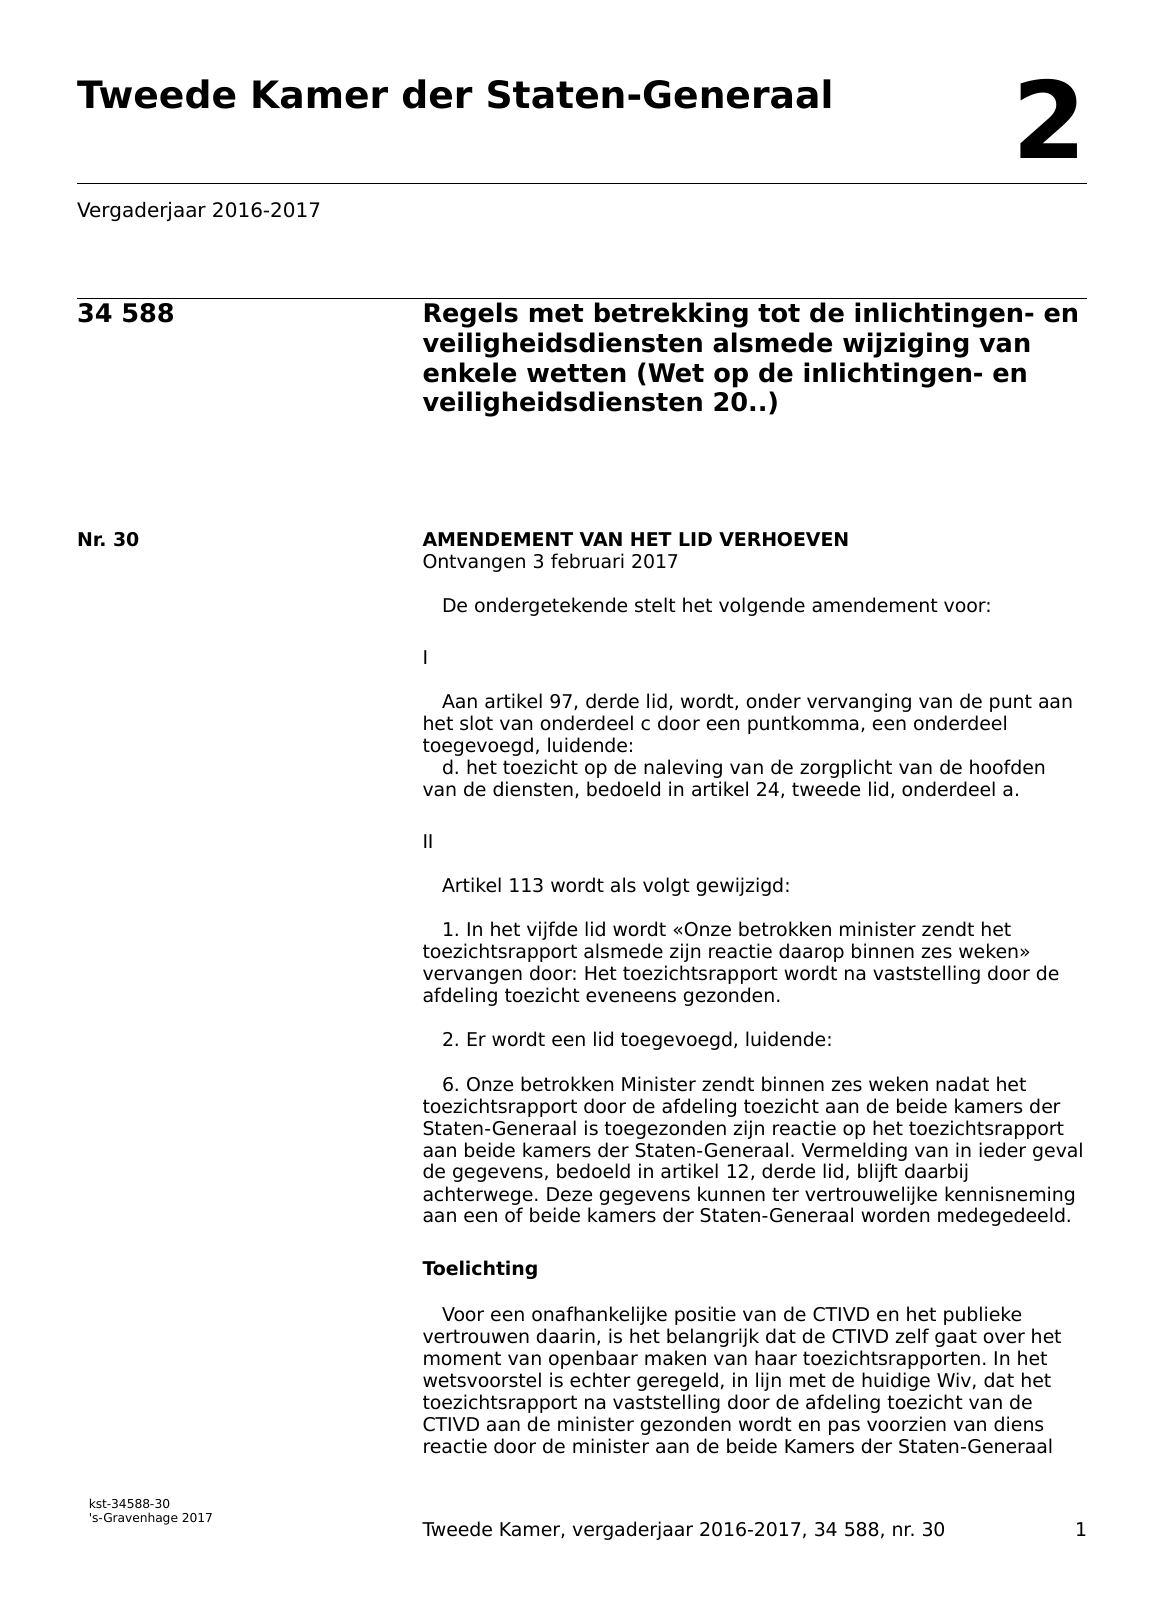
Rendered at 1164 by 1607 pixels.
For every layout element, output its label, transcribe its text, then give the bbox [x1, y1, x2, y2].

subtitle Toelichting [422, 1257, 1087, 1279]
text 2. Er wordt een lid toegevoegd, luidende: [422, 1029, 1087, 1051]
text De ondergetekende stelt het volgende amendement voor: [422, 595, 1087, 617]
table_header 2 [886, 59, 1087, 183]
text kst-34588-30 [88, 1497, 323, 1511]
text Voor een onafhankelijke positie van de CTIVD en het publieke vertrouwen daarin, is het belangrijk dat de CTIVD zelf gaat over het moment van openbaar maken van haar toezichtsrapporten. In het wetsvoorstel is echter geregeld, in lijn met de huidige Wiv, dat het toezichtsrapport na vaststelling door de afdeling toezicht van de CTIVD aan de minister gezonden wordt en pas voorzien van diens reactie door de minister aan de beide Kamers der Staten-Generaal [422, 1304, 1087, 1458]
table_header Tweede Kamer der Staten-Generaal [77, 59, 886, 183]
subtitle I [422, 647, 1087, 669]
text d. het toezicht op de naleving van de zorgplicht van de hoofden van de diensten, bedoeld in artikel 24, tweede lid, onderdeel a. [422, 757, 1087, 801]
text 's-Gravenhage 2017 [88, 1511, 323, 1525]
text 6. Onze betrokken Minister zendt binnen zes weken nadat het toezichtsrapport door de afdeling toezicht aan de beide kamers der Staten-Generaal is toegezonden zijn reactie op het toezichtsrapport aan beide kamers der Staten-Generaal. Vermelding van in ieder geval de gegevens, bedoeld in artikel 12, derde lid, blijft daarbij achterwege. Deze gegevens kunnen ter vertrouwelijke kennisneming aan een of beide kamers der Staten-Generaal worden medegedeeld. [422, 1073, 1087, 1227]
subtitle 34 588 Regels met betrekking tot de inlichtingen- en veiligheidsdiensten alsmede wijziging van enkele wetten (Wet op de inlichtingen- en veiligheidsdiensten 20..) [77, 299, 1087, 418]
text Ontvangen 3 februari 2017 [422, 551, 1087, 573]
text 1. In het vijfde lid wordt «Onze betrokken minister zendt het toezichtsrapport alsmede zijn reactie daarop binnen zes weken» vervangen door: Het toezichtsrapport wordt na vaststelling door de afdeling toezicht eveneens gezonden. [422, 919, 1087, 1007]
text Artikel 113 wordt als volgt gewijzigd: [422, 875, 1087, 897]
text Aan artikel 97, derde lid, wordt, onder vervanging van de punt aan het slot van onderdeel c door een puntkomma, een onderdeel toegevoegd, luidende: [422, 691, 1087, 757]
subtitle II [422, 831, 1087, 853]
table_cell Vergaderjaar 2016-2017 [77, 184, 1087, 298]
subtitle Nr. 30 AMENDEMENT VAN HET LID VERHOEVEN [77, 529, 1087, 551]
